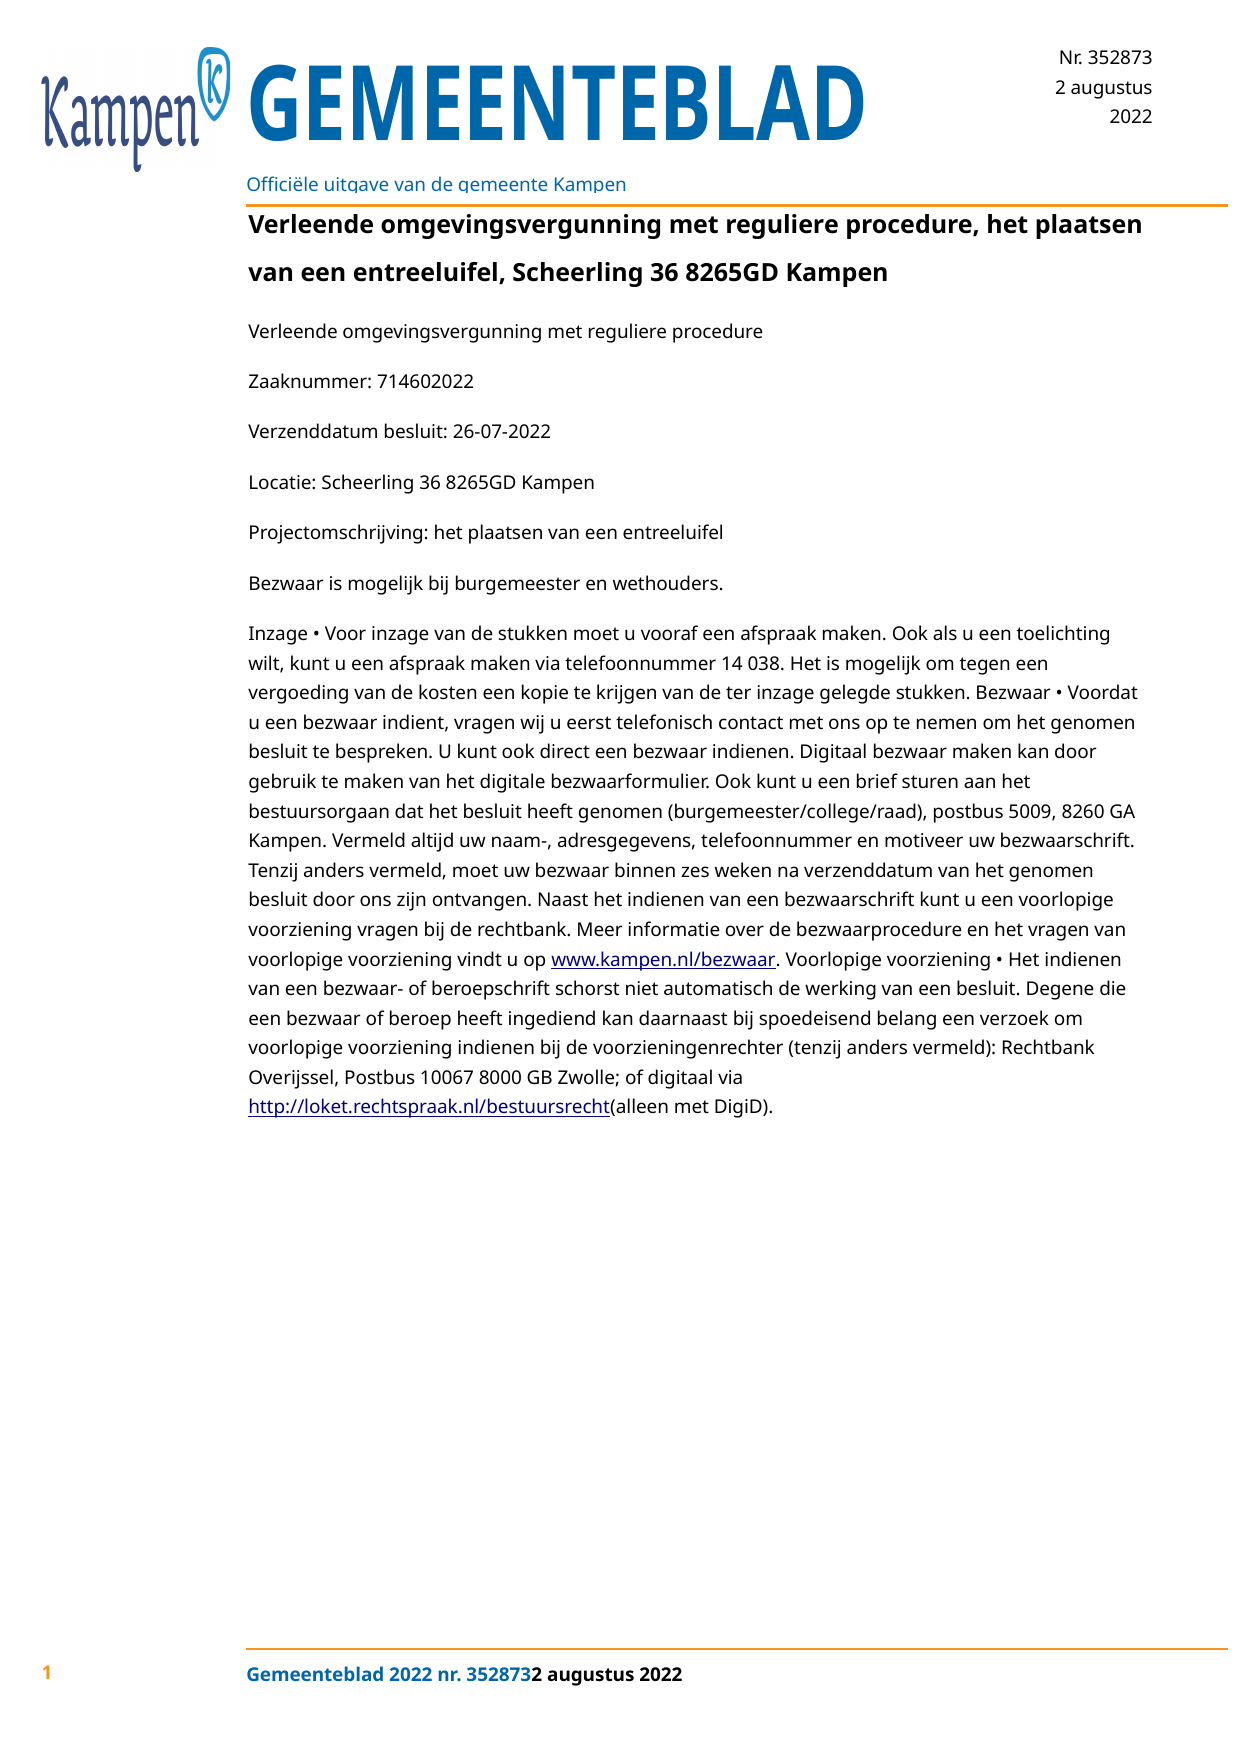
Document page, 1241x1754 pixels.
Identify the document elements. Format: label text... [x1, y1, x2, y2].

picture [41, 47, 231, 172]
text Projectomschrijving: het plaatsen van een entreeluifel [248, 519, 1152, 545]
text Verzenddatum besluit: 26-07-2022 [248, 419, 1152, 444]
text Bezwaar is mogelijk bij burgemeester en wethouders. [248, 570, 1152, 596]
text Locatie: Scheerling 36 8265GD Kampen [248, 469, 1152, 495]
text Verleende omgevingsvergunning met reguliere procedure [248, 318, 1152, 344]
text Zaaknummer: 714602022 [248, 368, 1152, 394]
text Inzage • Voor inzage van de stukken moet u vooraf een afspraak maken. Ook als u een toelichting wilt, kunt u een afspraak maken via telefoonnummer 14 038. Het is mogelijk om tegen een vergoeding van de kosten een kopie te krijgen van de ter inzage gelegde stukken. Bezwaar • Voordat u een bezwaar indient, vragen wij u eerst telefonisch contact met ons op te nemen om het genomen besluit te bespreken. U kunt ook direct een bezwaar indienen. Digitaal bezwaar maken kan door gebruik te maken van het digitale bezwaarformulier. Ook kunt u een brief sturen aan het bestuursorgaan dat het besluit heeft genomen (burgemeester/college/raad), postbus 5009, 8260 GA Kampen. Vermeld altijd uw naam-, adresgegevens, telefoonnummer en motiveer uw bezwaarschrift. Tenzij anders vermeld, moet uw bezwaar binnen zes weken na verzenddatum van het genomen besluit door ons zijn ontvangen. Naast het indienen van een bezwaarschrift kunt u een voorlopige voorziening vragen bij de rechtbank. Meer informatie over de bezwaarprocedure en het vragen van voorlopige voorziening vindt u op www.kampen.nl/bezwaar. Voorlopige voorziening • Het indienen van een bezwaar- of beroepschrift schorst niet automatisch de werking van een besluit. Degene die een bezwaar of beroep heeft ingediend kan daarnaast bij spoedeisend belang een verzoek om voorlopige voorziening indienen bij de voorzieningenrechter (tenzij anders vermeld): Rechtbank Overijssel, Postbus 10067 8000 GB Zwolle; of digitaal via http://loket.rechtspraak.nl/bestuursrecht(alleen met DigiD). [248, 620, 1152, 1119]
text Verleende omgevingsvergunning met reguliere procedure, het plaatsen van een entreeluifel, Scheerling 36 8265GD Kampen [248, 207, 1152, 288]
